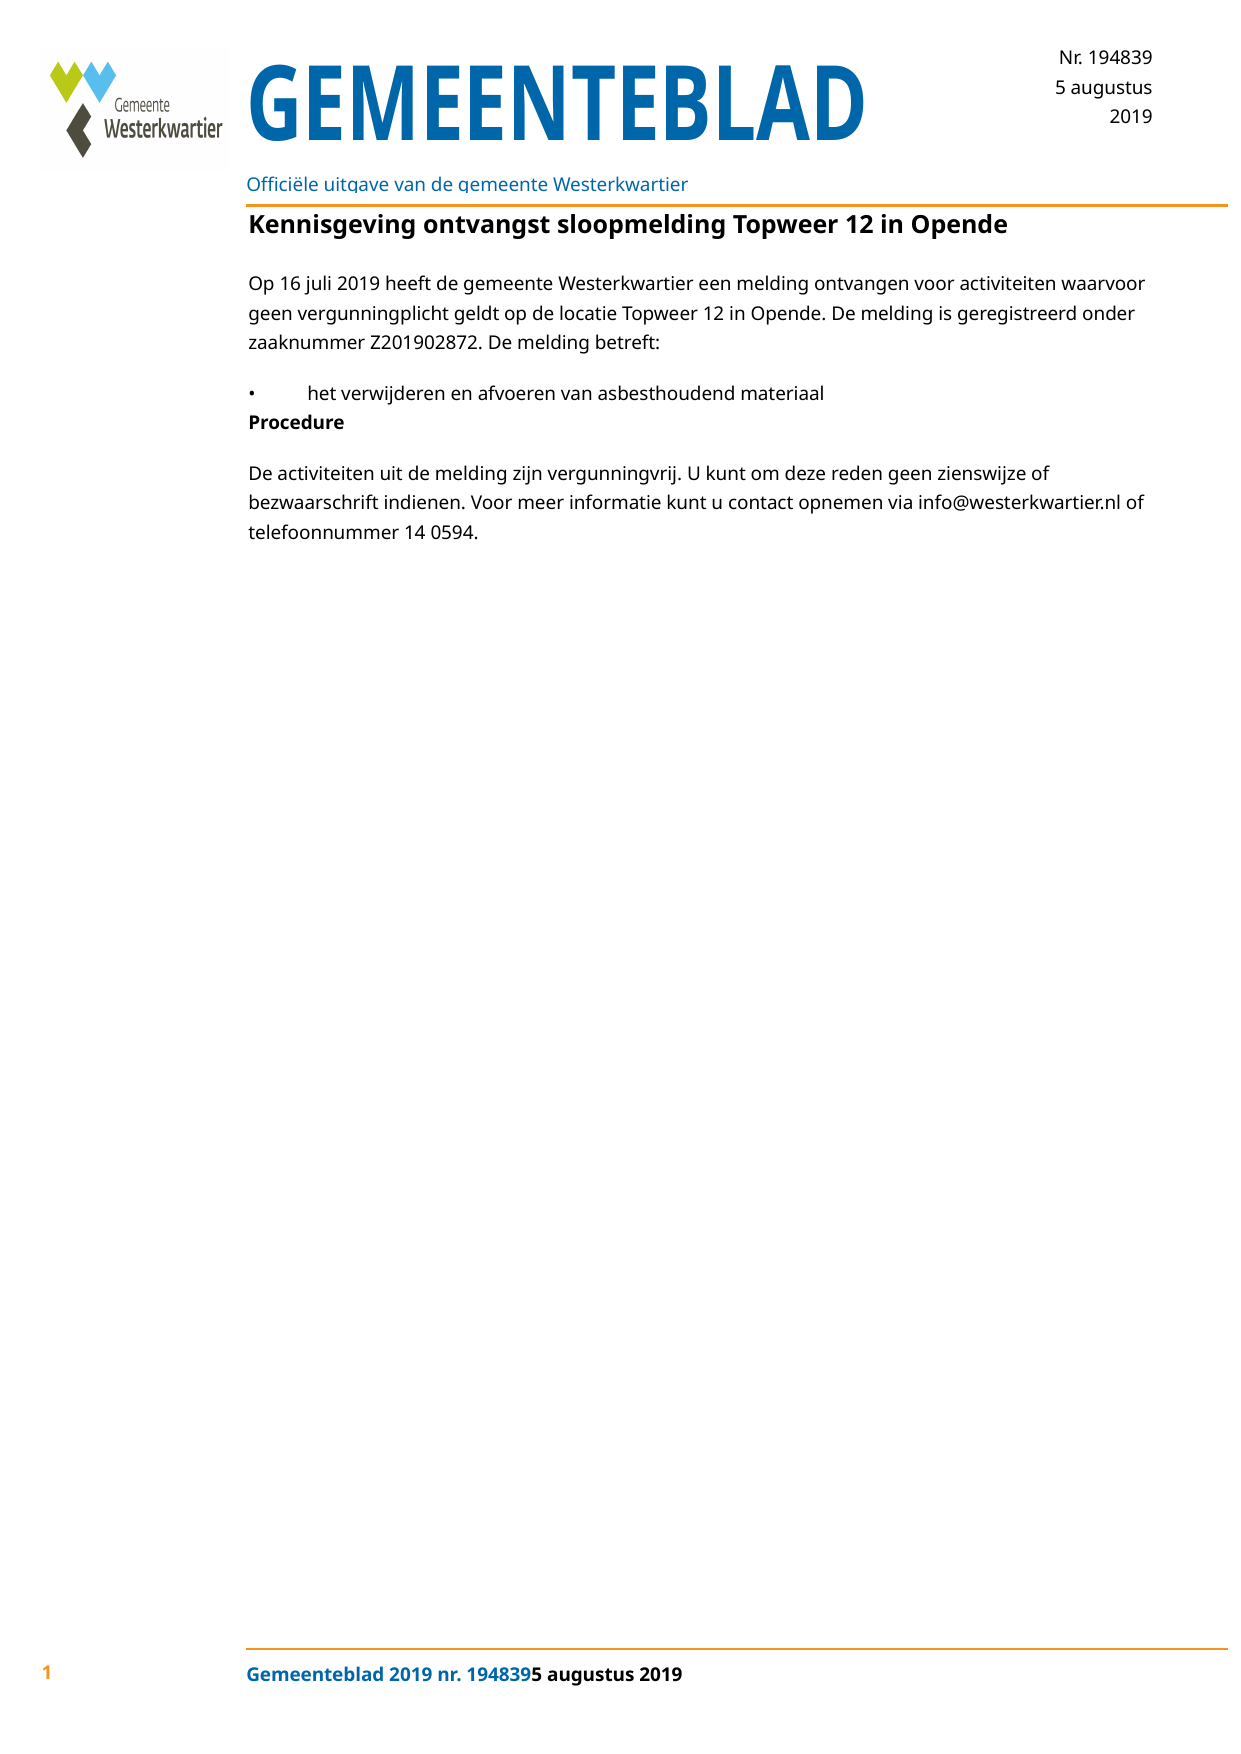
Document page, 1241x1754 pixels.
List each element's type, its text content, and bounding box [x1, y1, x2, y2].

list het verwijderen en afvoeren van asbesthoudend materiaal [248, 380, 1152, 406]
picture [41, 47, 231, 172]
text Op 16 juli 2019 heeft de gemeente Westerkwartier een melding ontvangen voor activiteiten waarvoor geen vergunningplicht geldt op de locatie Topweer 12 in Opende. De melding is geregistreerd onder zaaknummer Z201902872. De melding betreft: [248, 270, 1152, 355]
text De activiteiten uit de melding zijn vergunningvrij. U kunt om deze reden geen zienswijze of bezwaarschrift indienen. Voor meer informatie kunt u contact opnemen via info@westerkwartier.nl of telefoonnummer 14 0594. [248, 460, 1152, 545]
text Kennisgeving ontvangst sloopmelding Topweer 12 in Opende [248, 207, 1152, 241]
text Procedure [248, 409, 1152, 435]
